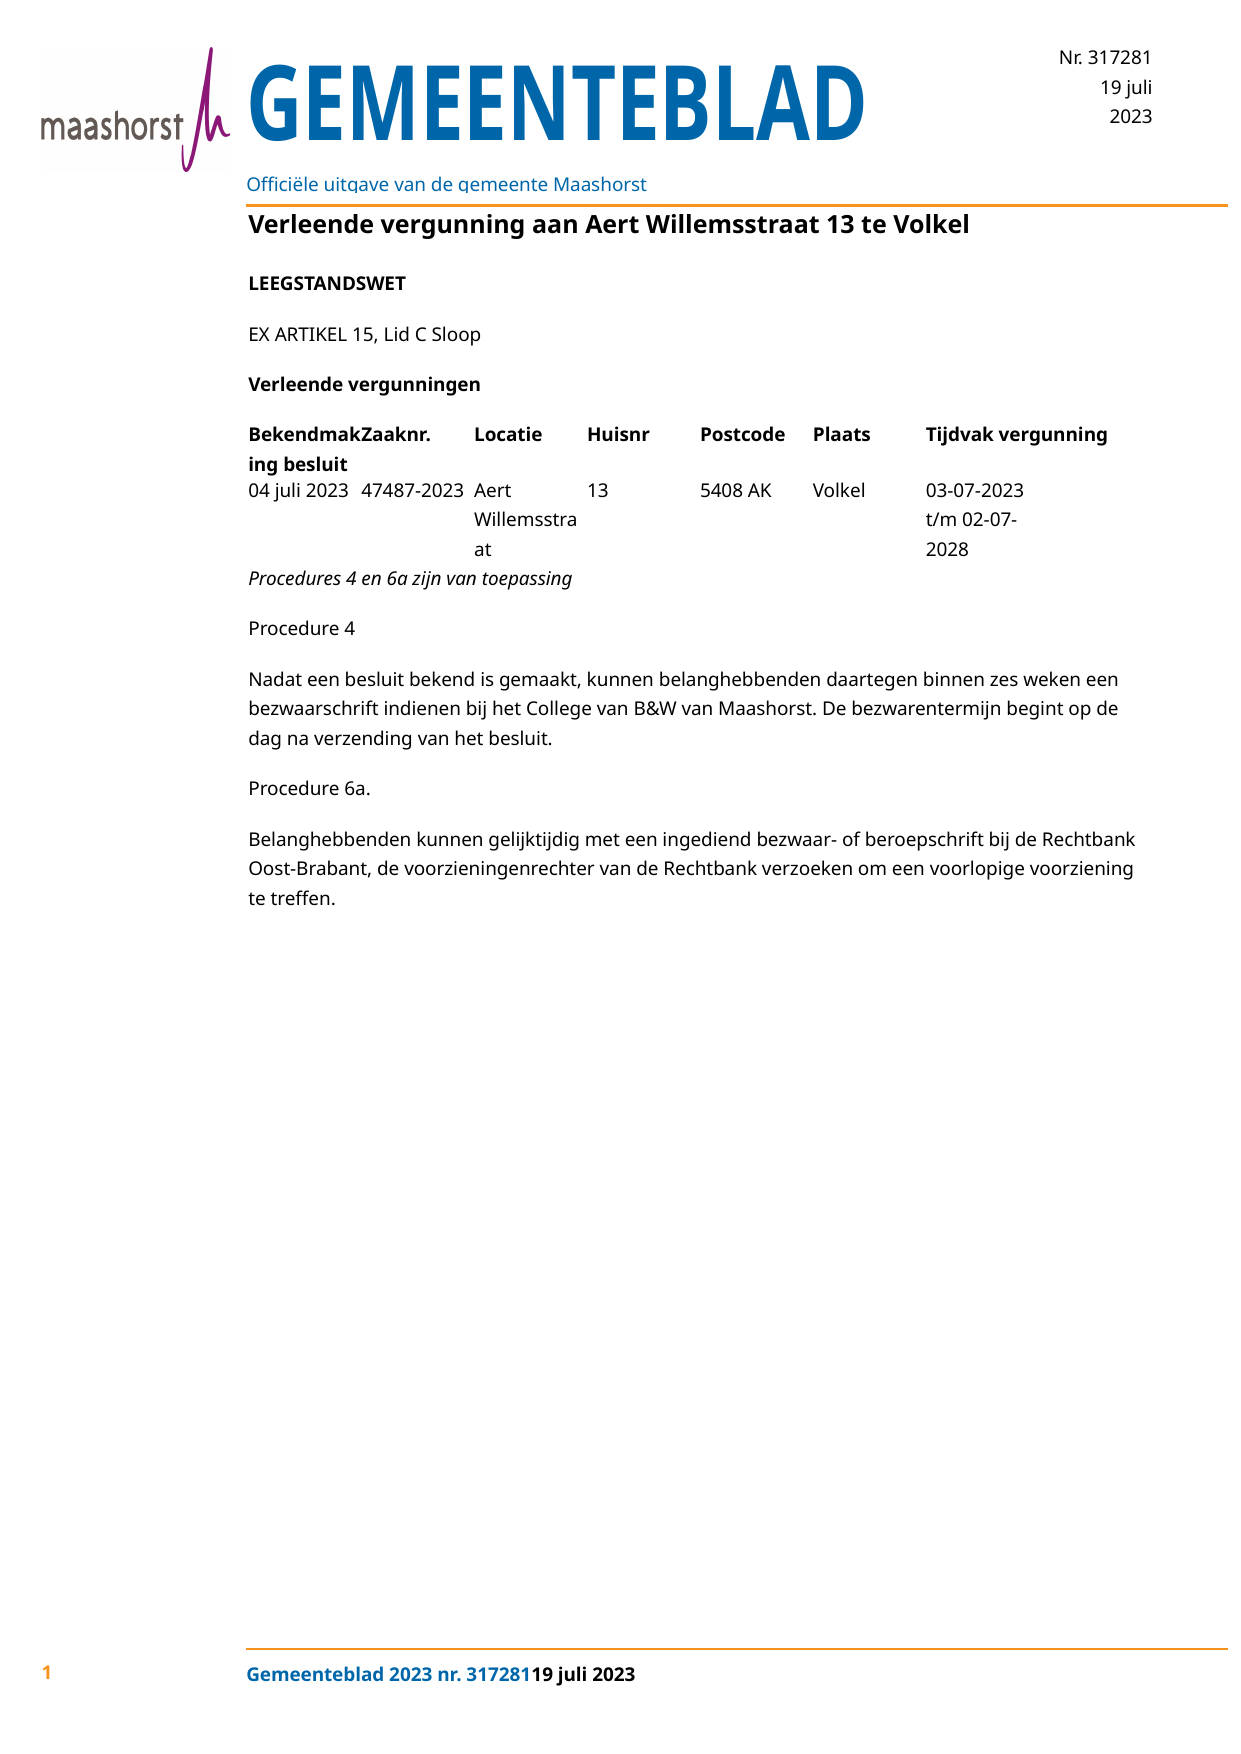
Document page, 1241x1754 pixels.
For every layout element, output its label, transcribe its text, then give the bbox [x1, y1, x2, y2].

text LEEGSTANDSWET [248, 270, 1152, 296]
text Verleende vergunning aan Aert Willemsstraat 13 te Volkel [248, 207, 1152, 241]
text Belanghebbenden kunnen gelijktijdig met een ingediend bezwaar- of beroepschrift bij de Rechtbank Oost-Brabant, de voorzieningenrechter van de Rechtbank verzoeken om een voorlopige voorziening te treffen. [248, 826, 1152, 911]
table_header Huisnr [587, 422, 700, 477]
table_cell Aert Willemsstraat [474, 477, 587, 562]
table_header Bekendmaking besluit [248, 422, 361, 477]
picture [41, 47, 231, 172]
table_cell 5408 AK [700, 477, 813, 562]
table_header Plaats [813, 422, 926, 477]
table_cell [1039, 477, 1152, 562]
text Procedure 4 [248, 616, 1152, 641]
table_header Postcode [700, 422, 813, 477]
text Verleende vergunningen [248, 371, 1152, 397]
text Procedure 6a. [248, 776, 1152, 801]
table_cell 03-07-2023 t/m 02-07-2028 [926, 477, 1038, 562]
table_header Tijdvak vergunning [926, 422, 1152, 477]
table_cell Volkel [813, 477, 926, 562]
table_cell 13 [587, 477, 700, 562]
table_cell 47487-2023 [361, 477, 474, 562]
table_cell 04 juli 2023 [248, 477, 361, 562]
text EX ARTIKEL 15, Lid C Sloop [248, 321, 1152, 346]
text Nadat een besluit bekend is gemaakt, kunnen belanghebbenden daartegen binnen zes weken een bezwaarschrift indienen bij het College van B&W van Maashorst. De bezwarentermijn begint op de dag na verzending van het besluit. [248, 666, 1152, 751]
table_header Locatie [474, 422, 587, 477]
text Procedures 4 en 6a zijn van toepassing [248, 565, 1152, 591]
table_header Zaaknr. [361, 422, 474, 477]
